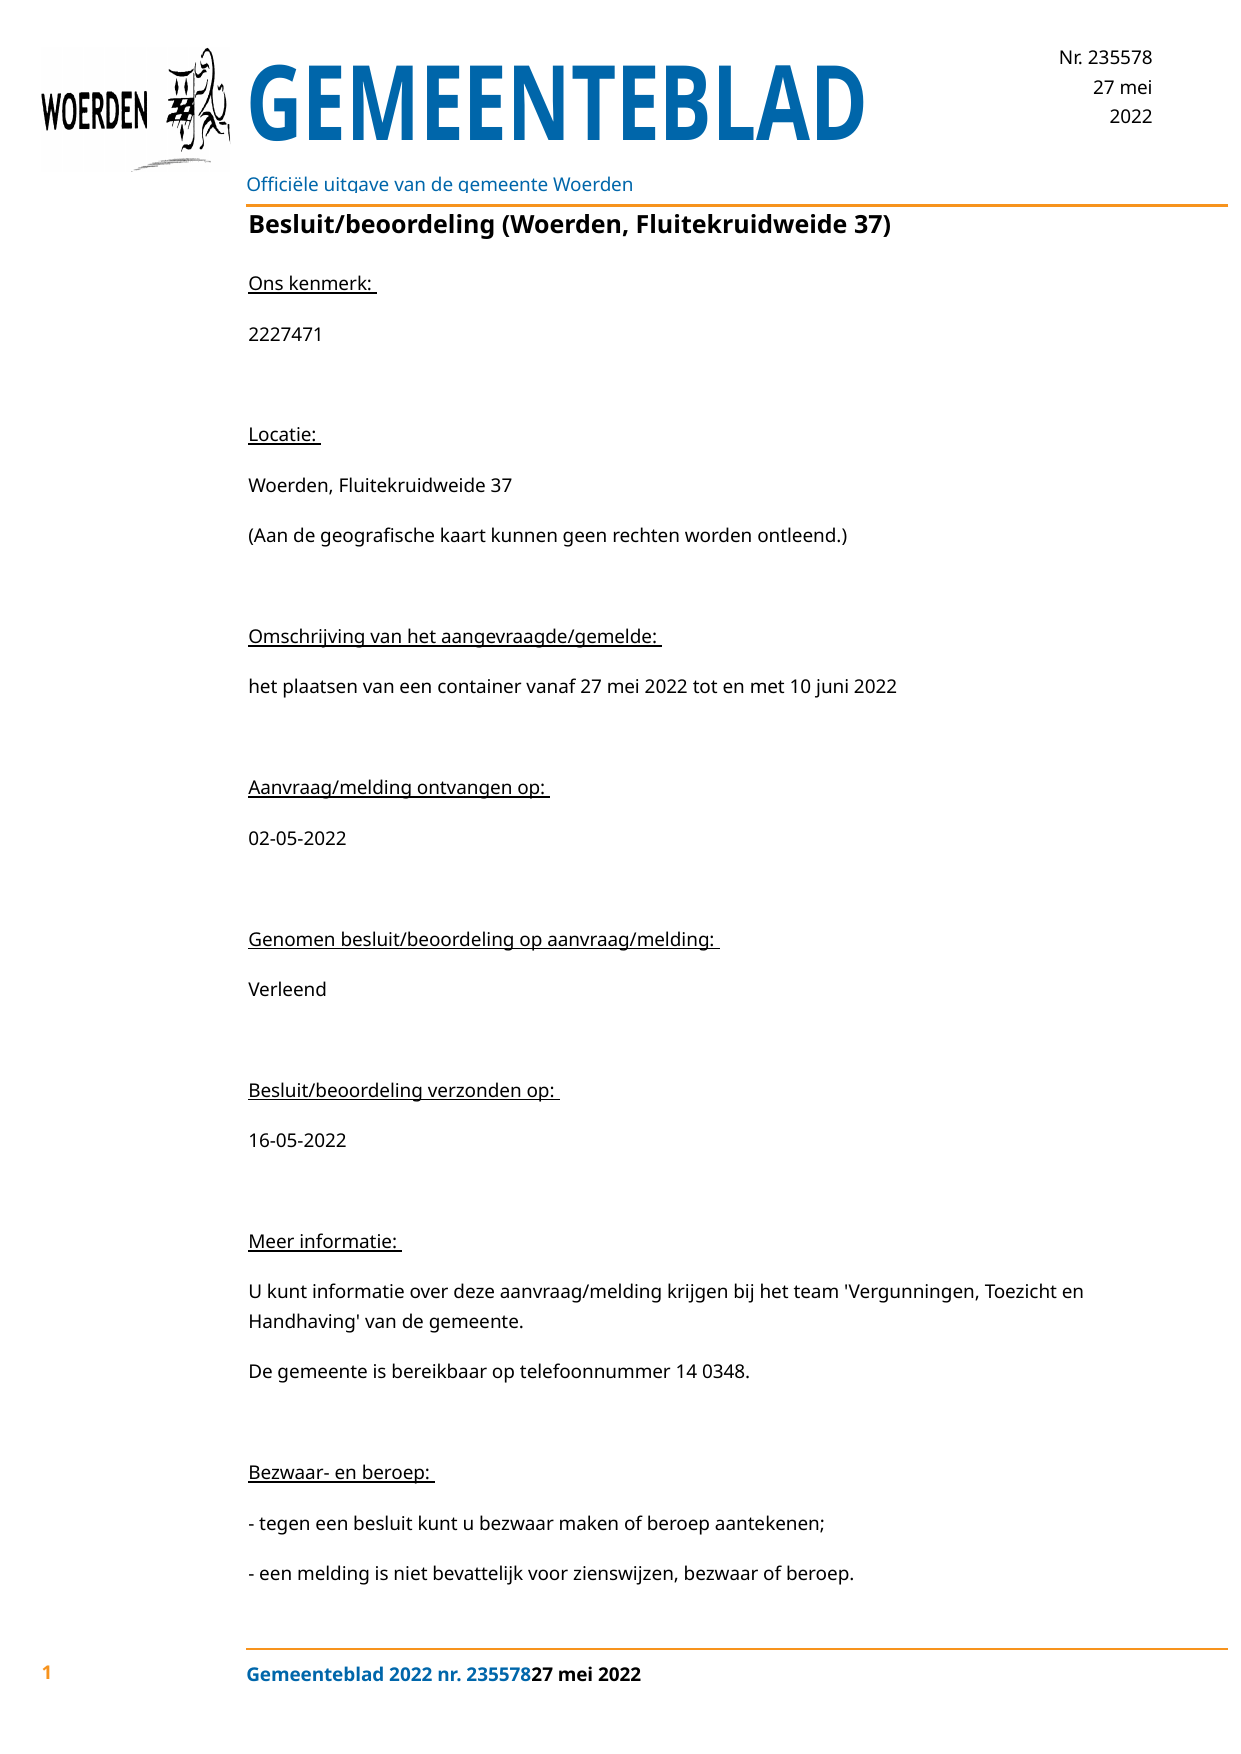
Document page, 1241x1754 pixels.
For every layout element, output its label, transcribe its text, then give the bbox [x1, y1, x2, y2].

text Woerden, Fluitekruidweide 37 [248, 472, 1152, 498]
text Ons kenmerk: [248, 270, 1152, 296]
text - tegen een besluit kunt u bezwaar maken of beroep aantekenen; [248, 1510, 1152, 1536]
text Meer informatie: [248, 1228, 1152, 1254]
text Aanvraag/melding ontvangen op: [248, 774, 1152, 800]
text 16-05-2022 [248, 1127, 1152, 1153]
text U kunt informatie over deze aanvraag/melding krijgen bij het team 'Vergunningen, Toezicht en Handhaving' van de gemeente. [248, 1279, 1152, 1334]
text het plaatsen van een container vanaf 27 mei 2022 tot en met 10 juni 2022 [248, 674, 1152, 699]
text 02-05-2022 [248, 825, 1152, 851]
text 2227471 [248, 321, 1152, 346]
text - een melding is niet bevattelijk voor zienswijzen, bezwaar of beroep. [248, 1560, 1152, 1586]
text Verleend [248, 976, 1152, 1002]
text (Aan de geografische kaart kunnen geen rechten worden ontleend.) [248, 522, 1152, 548]
text Besluit/beoordeling verzonden op: [248, 1077, 1152, 1103]
text Bezwaar- en beroep: [248, 1459, 1152, 1485]
text Genomen besluit/beoordeling op aanvraag/melding: [248, 926, 1152, 951]
text De gemeente is bereikbaar op telefoonnummer 14 0348. [248, 1359, 1152, 1384]
text Locatie: [248, 422, 1152, 447]
text Besluit/beoordeling (Woerden, Fluitekruidweide 37) [248, 207, 1152, 241]
text Omschrijving van het aangevraagde/gemelde: [248, 623, 1152, 649]
picture [41, 47, 231, 172]
